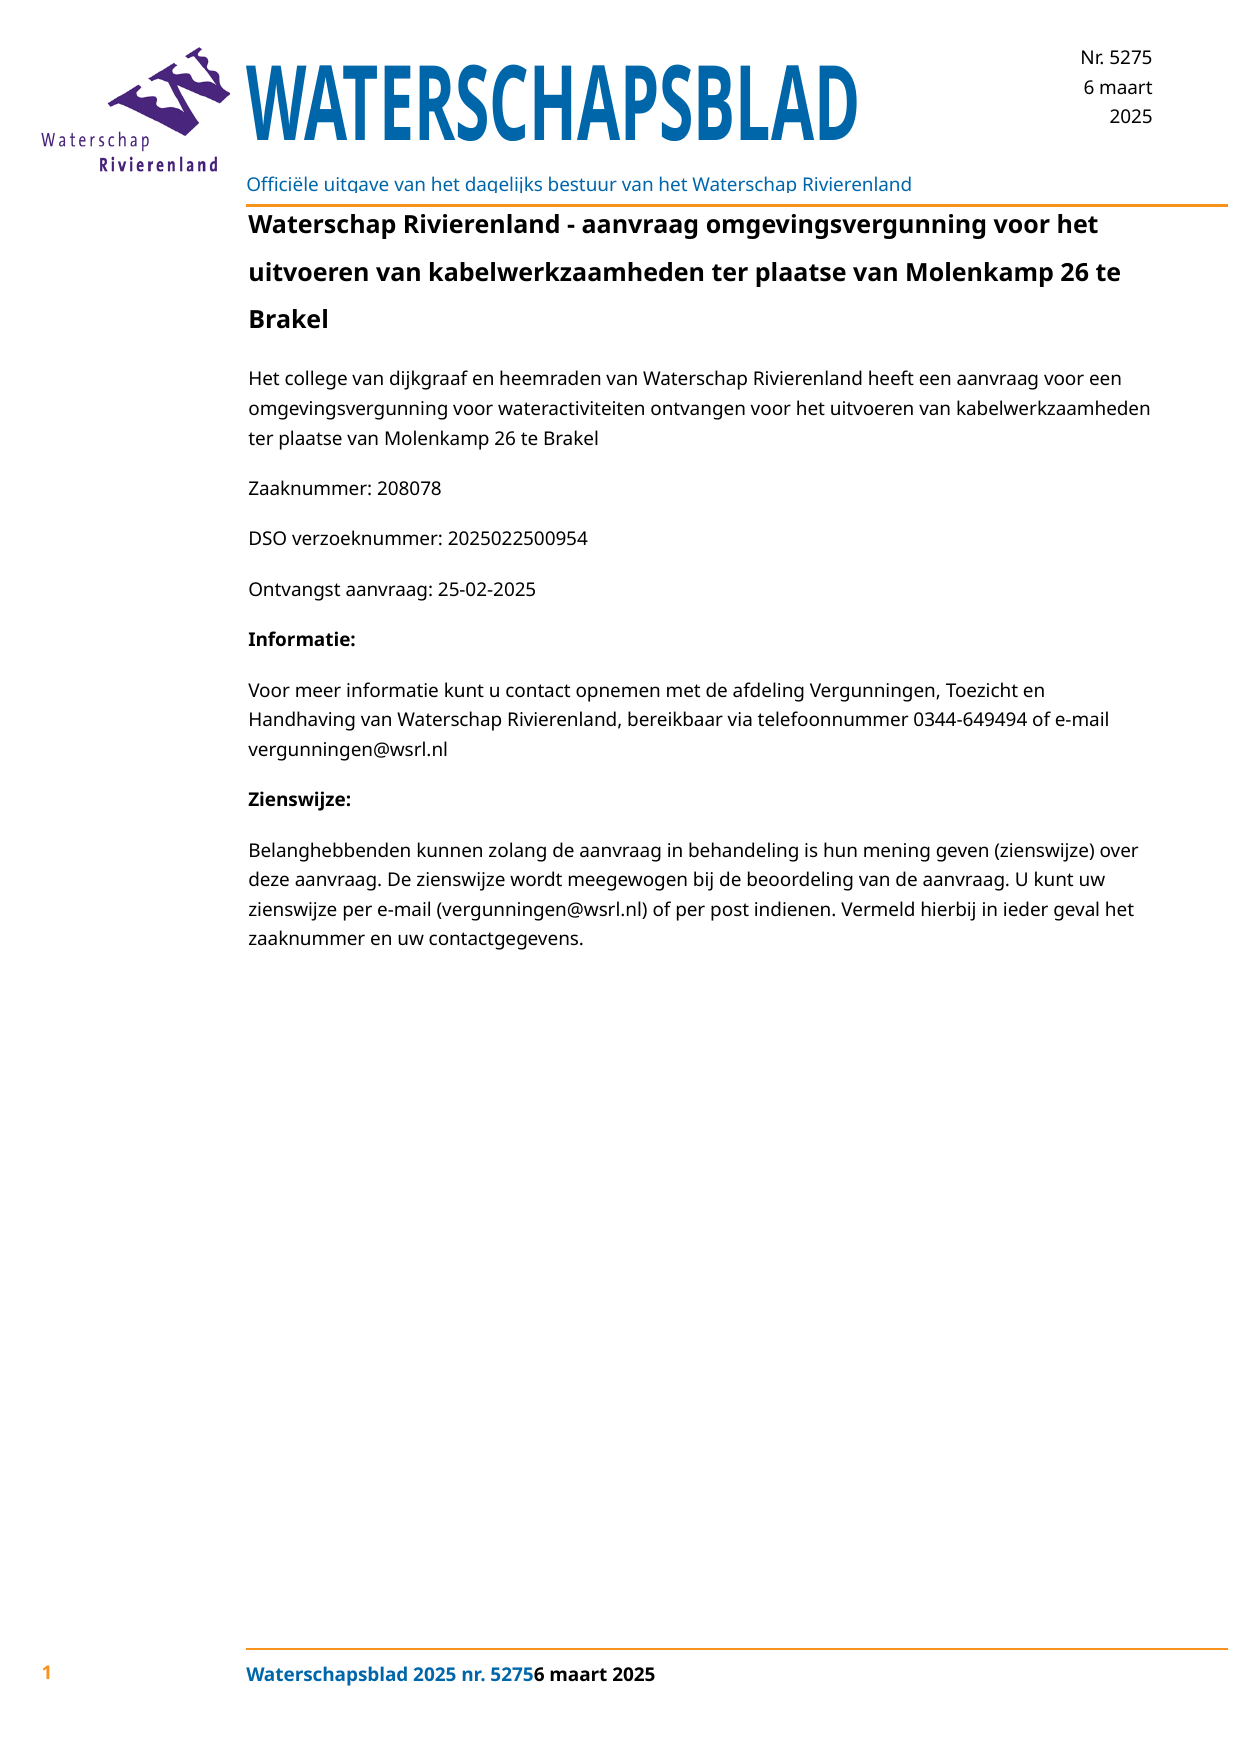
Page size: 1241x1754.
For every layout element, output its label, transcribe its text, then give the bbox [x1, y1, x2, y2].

text Informatie: [248, 626, 1152, 652]
text DSO verzoeknummer: 2025022500954 [248, 526, 1152, 551]
text Zienswijze: [248, 786, 1152, 812]
text Belanghebbenden kunnen zolang de aanvraag in behandeling is hun mening geven (zienswijze) over deze aanvraag. De zienswijze wordt meegewogen bij de beoordeling van de aanvraag. U kunt uw zienswijze per e-mail (vergunningen@wsrl.nl) of per post indienen. Vermeld hierbij in ieder geval het zaaknummer en uw contactgegevens. [248, 837, 1152, 951]
text Het college van dijkgraaf en heemraden van Waterschap Rivierenland heeft een aanvraag voor een omgevingsvergunning voor wateractiviteiten ontvangen voor het uitvoeren van kabelwerkzaamheden ter plaatse van Molenkamp 26 te Brakel [248, 366, 1152, 450]
text Voor meer informatie kunt u contact opnemen met de afdeling Vergunningen, Toezicht en Handhaving van Waterschap Rivierenland, bereikbaar via telefoonnummer 0344-649494 of e-mail vergunningen@wsrl.nl [248, 677, 1152, 762]
text Zaaknummer: 208078 [248, 475, 1152, 501]
picture [41, 47, 231, 172]
text Ontvangst aanvraag: 25-02-2025 [248, 576, 1152, 602]
text Waterschap Rivierenland - aanvraag omgevingsvergunning voor het uitvoeren van kabelwerkzaamheden ter plaatse van Molenkamp 26 te Brakel [248, 207, 1152, 336]
